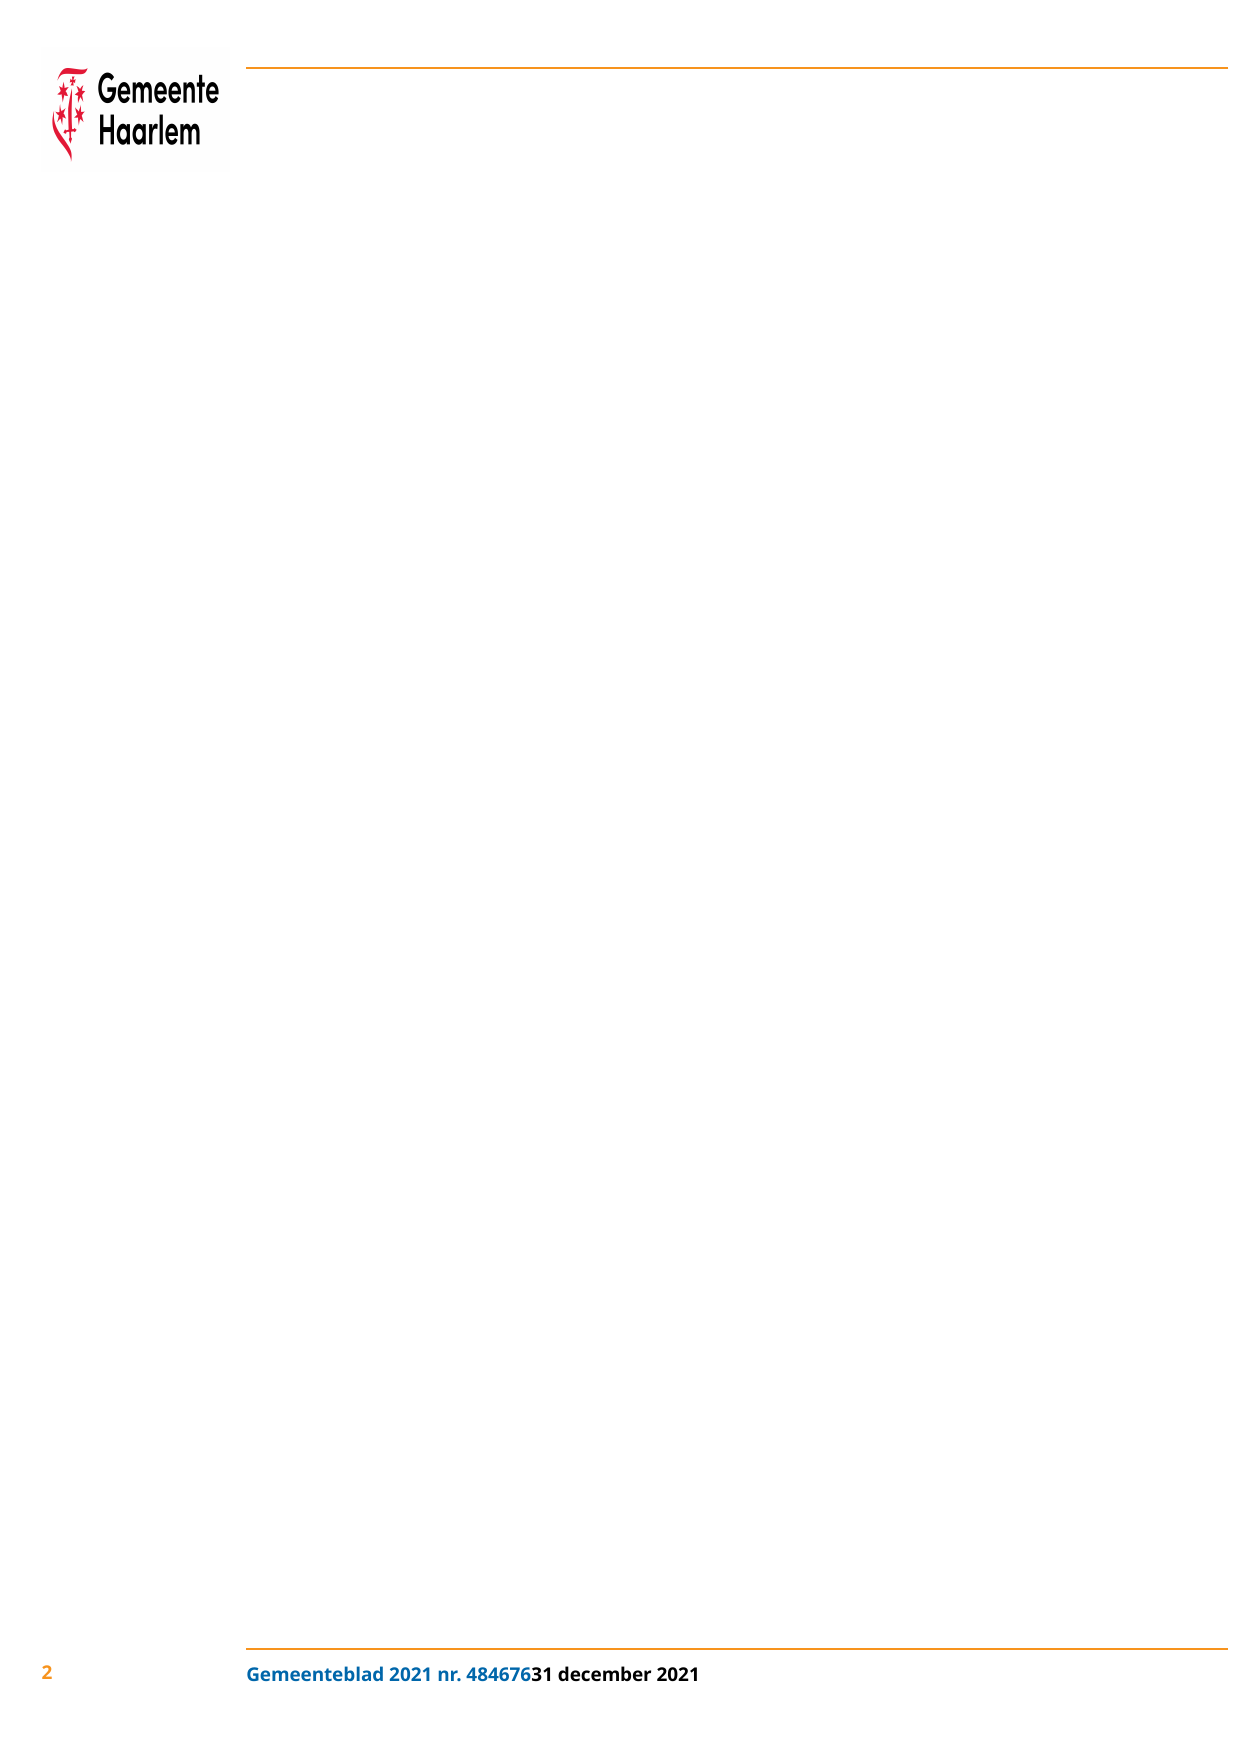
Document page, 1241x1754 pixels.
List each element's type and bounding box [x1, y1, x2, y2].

picture [41, 47, 231, 172]
